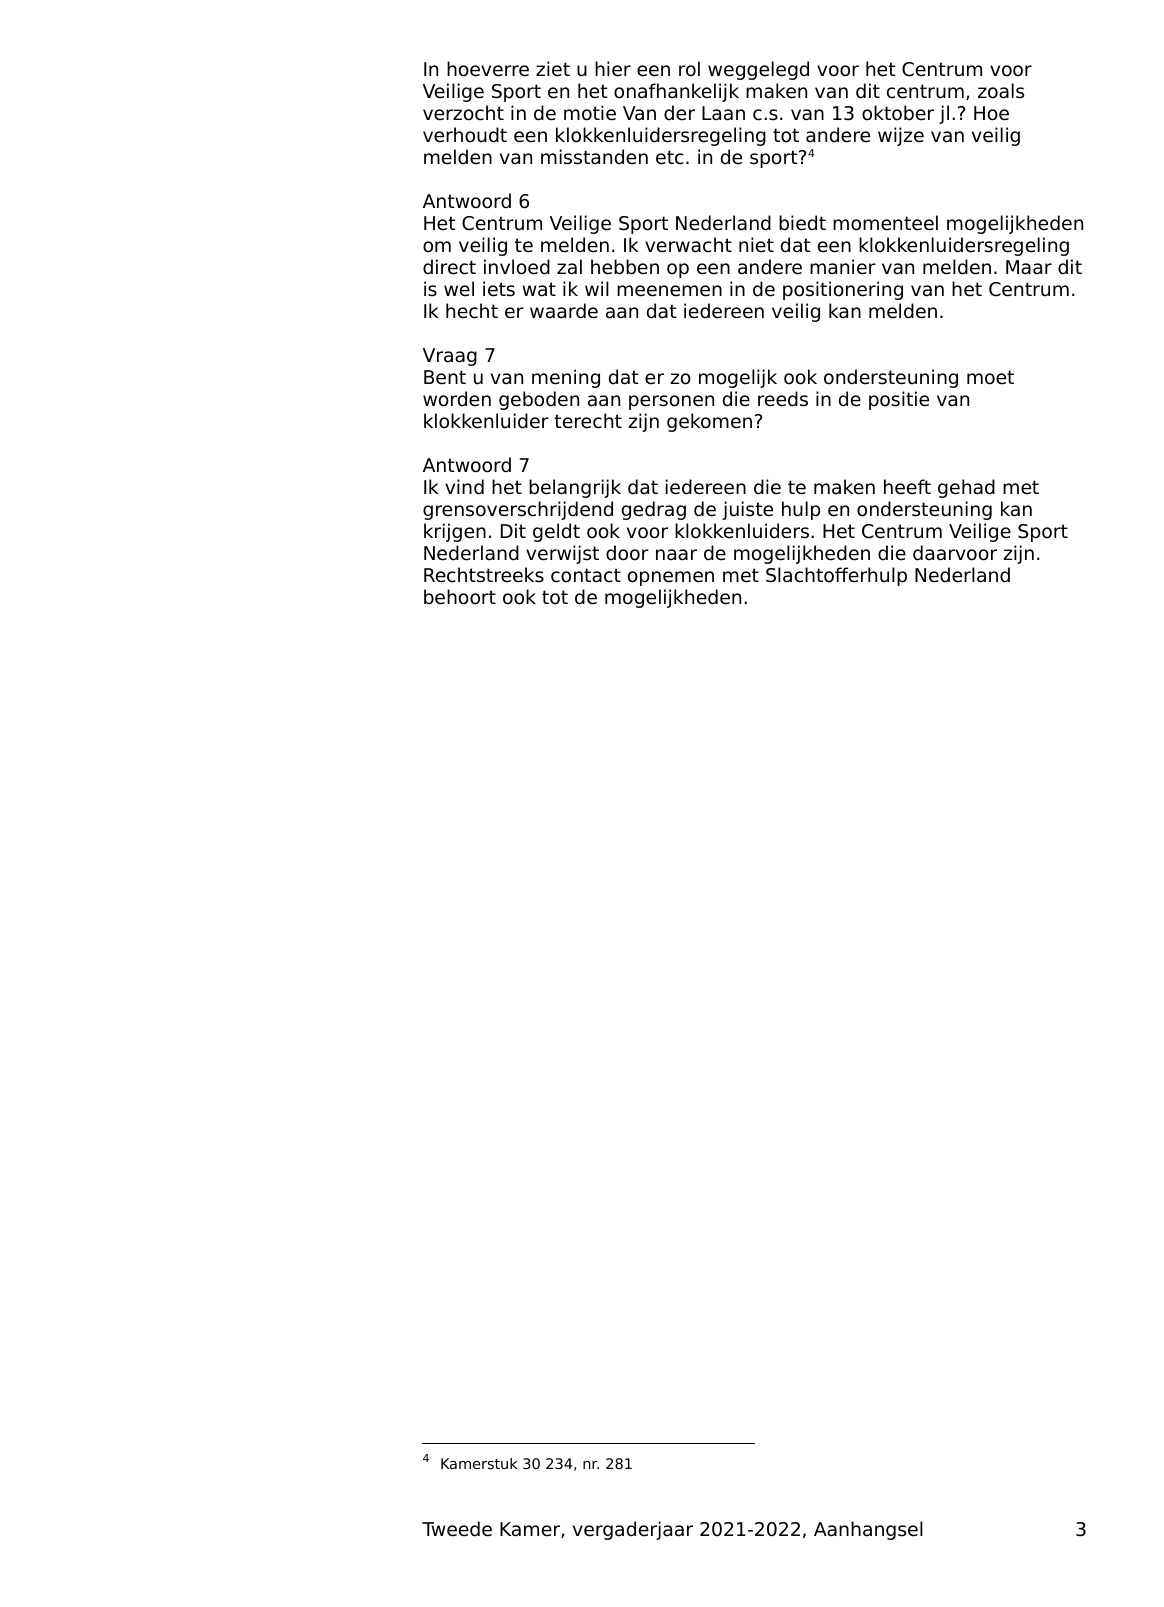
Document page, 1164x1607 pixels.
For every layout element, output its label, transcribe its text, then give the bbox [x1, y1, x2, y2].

text Vraag 7 [422, 345, 1087, 367]
text Kamerstuk 30 234, nr. 281 [422, 1452, 1087, 1474]
text Het Centrum Veilige Sport Nederland biedt momenteel mogelijkheden om veilig te melden. Ik verwacht niet dat een klokkenluidersregeling direct invloed zal hebben op een andere manier van melden. Maar dit is wel iets wat ik wil meenemen in de positionering van het Centrum. Ik hecht er waarde aan dat iedereen veilig kan melden. [422, 213, 1087, 323]
text In hoeverre ziet u hier een rol weggelegd voor het Centrum voor Veilige Sport en het onafhankelijk maken van dit centrum, zoals verzocht in de motie Van der Laan c.s. van 13 oktober jl.? Hoe verhoudt een klokkenluidersregeling tot andere wijze van veilig melden van misstanden etc. in de sport? [422, 59, 1087, 169]
text Bent u van mening dat er zo mogelijk ook ondersteuning moet worden geboden aan personen die reeds in de positie van klokkenluider terecht zijn gekomen? [422, 367, 1087, 433]
text Antwoord 6 [422, 191, 1087, 213]
text Antwoord 7 [422, 455, 1087, 477]
text Ik vind het belangrijk dat iedereen die te maken heeft gehad met grensoverschrijdend gedrag de juiste hulp en ondersteuning kan krijgen. Dit geldt ook voor klokkenluiders. Het Centrum Veilige Sport Nederland verwijst door naar de mogelijkheden die daarvoor zijn. Rechtstreeks contact opnemen met Slachtofferhulp Nederland behoort ook tot de mogelijkheden. [422, 477, 1087, 609]
